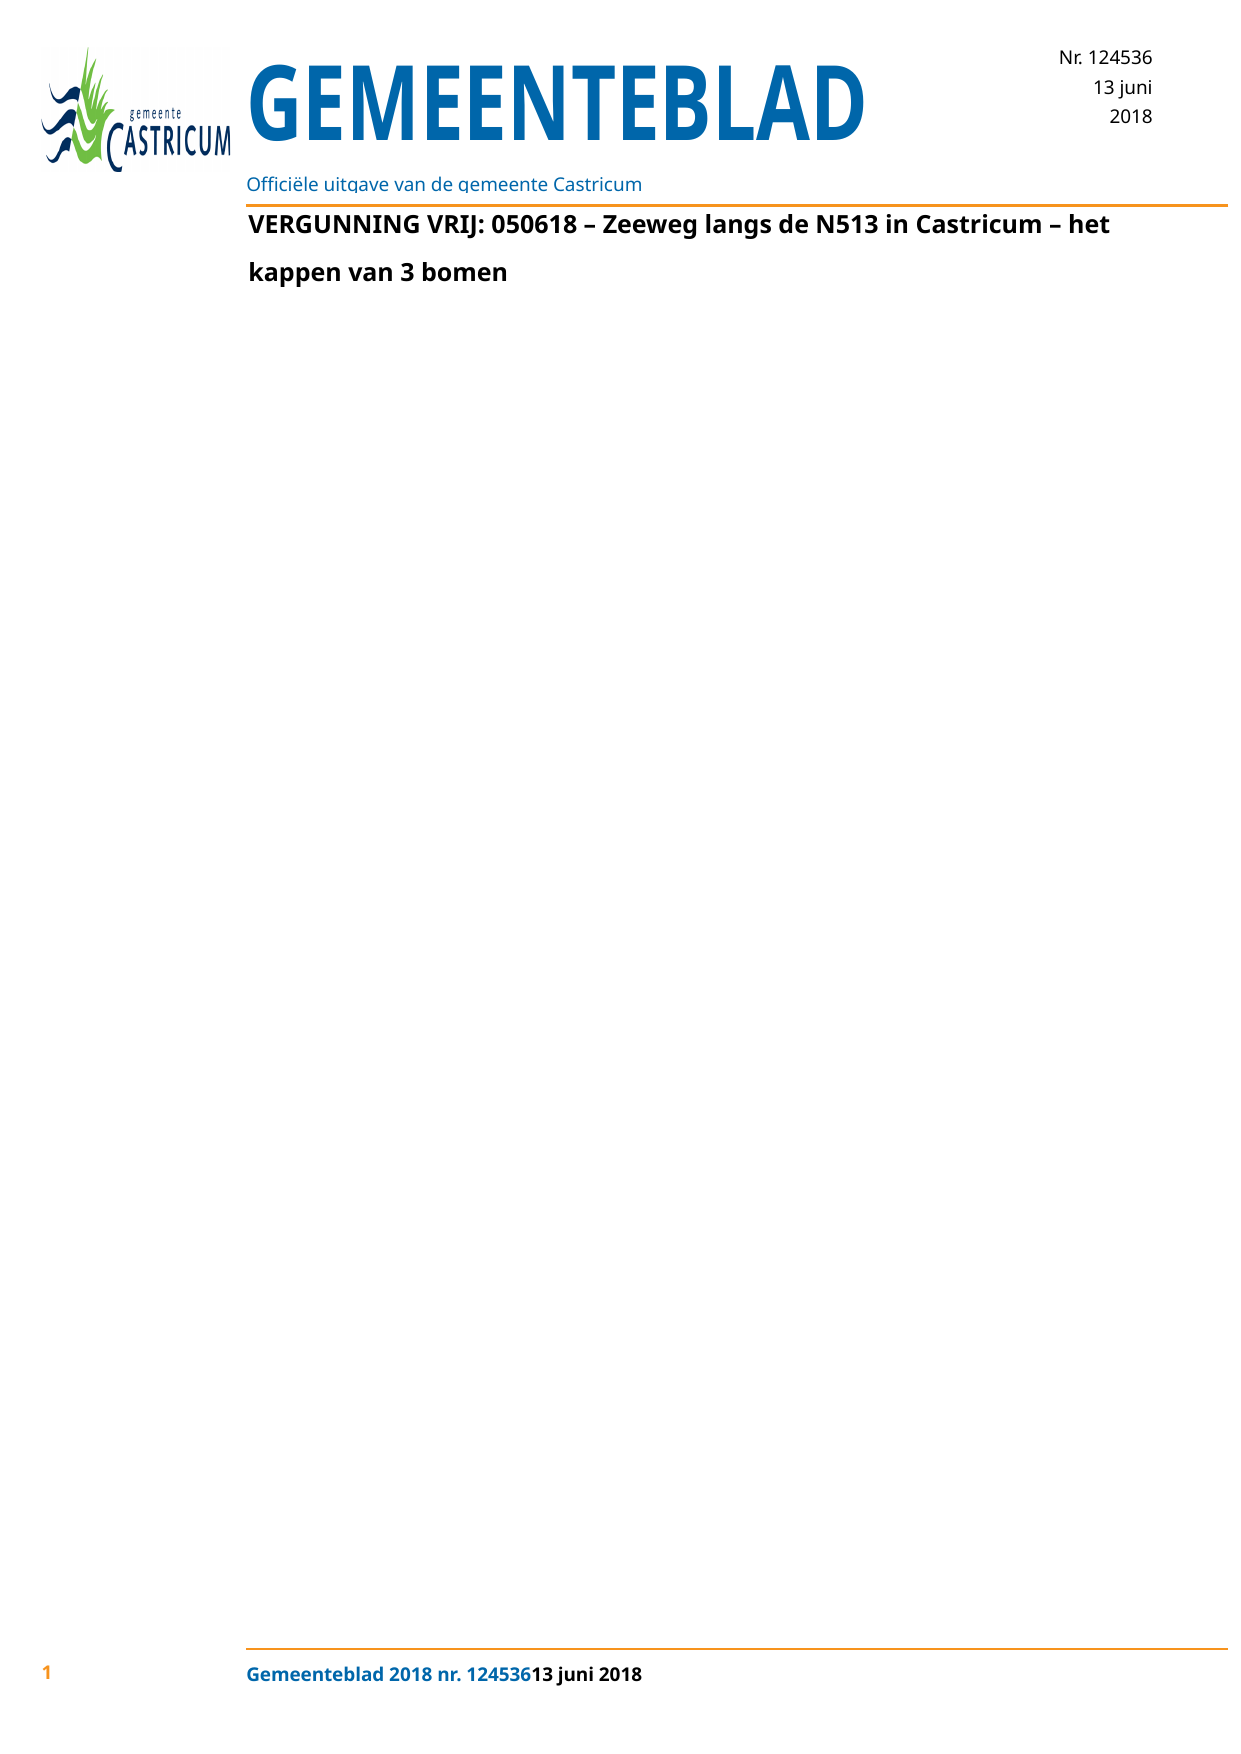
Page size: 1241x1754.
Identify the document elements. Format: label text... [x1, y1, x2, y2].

text VERGUNNING VRIJ: 050618 – Zeeweg langs de N513 in Castricum – het kappen van 3 bomen [248, 207, 1152, 288]
picture [41, 47, 231, 172]
